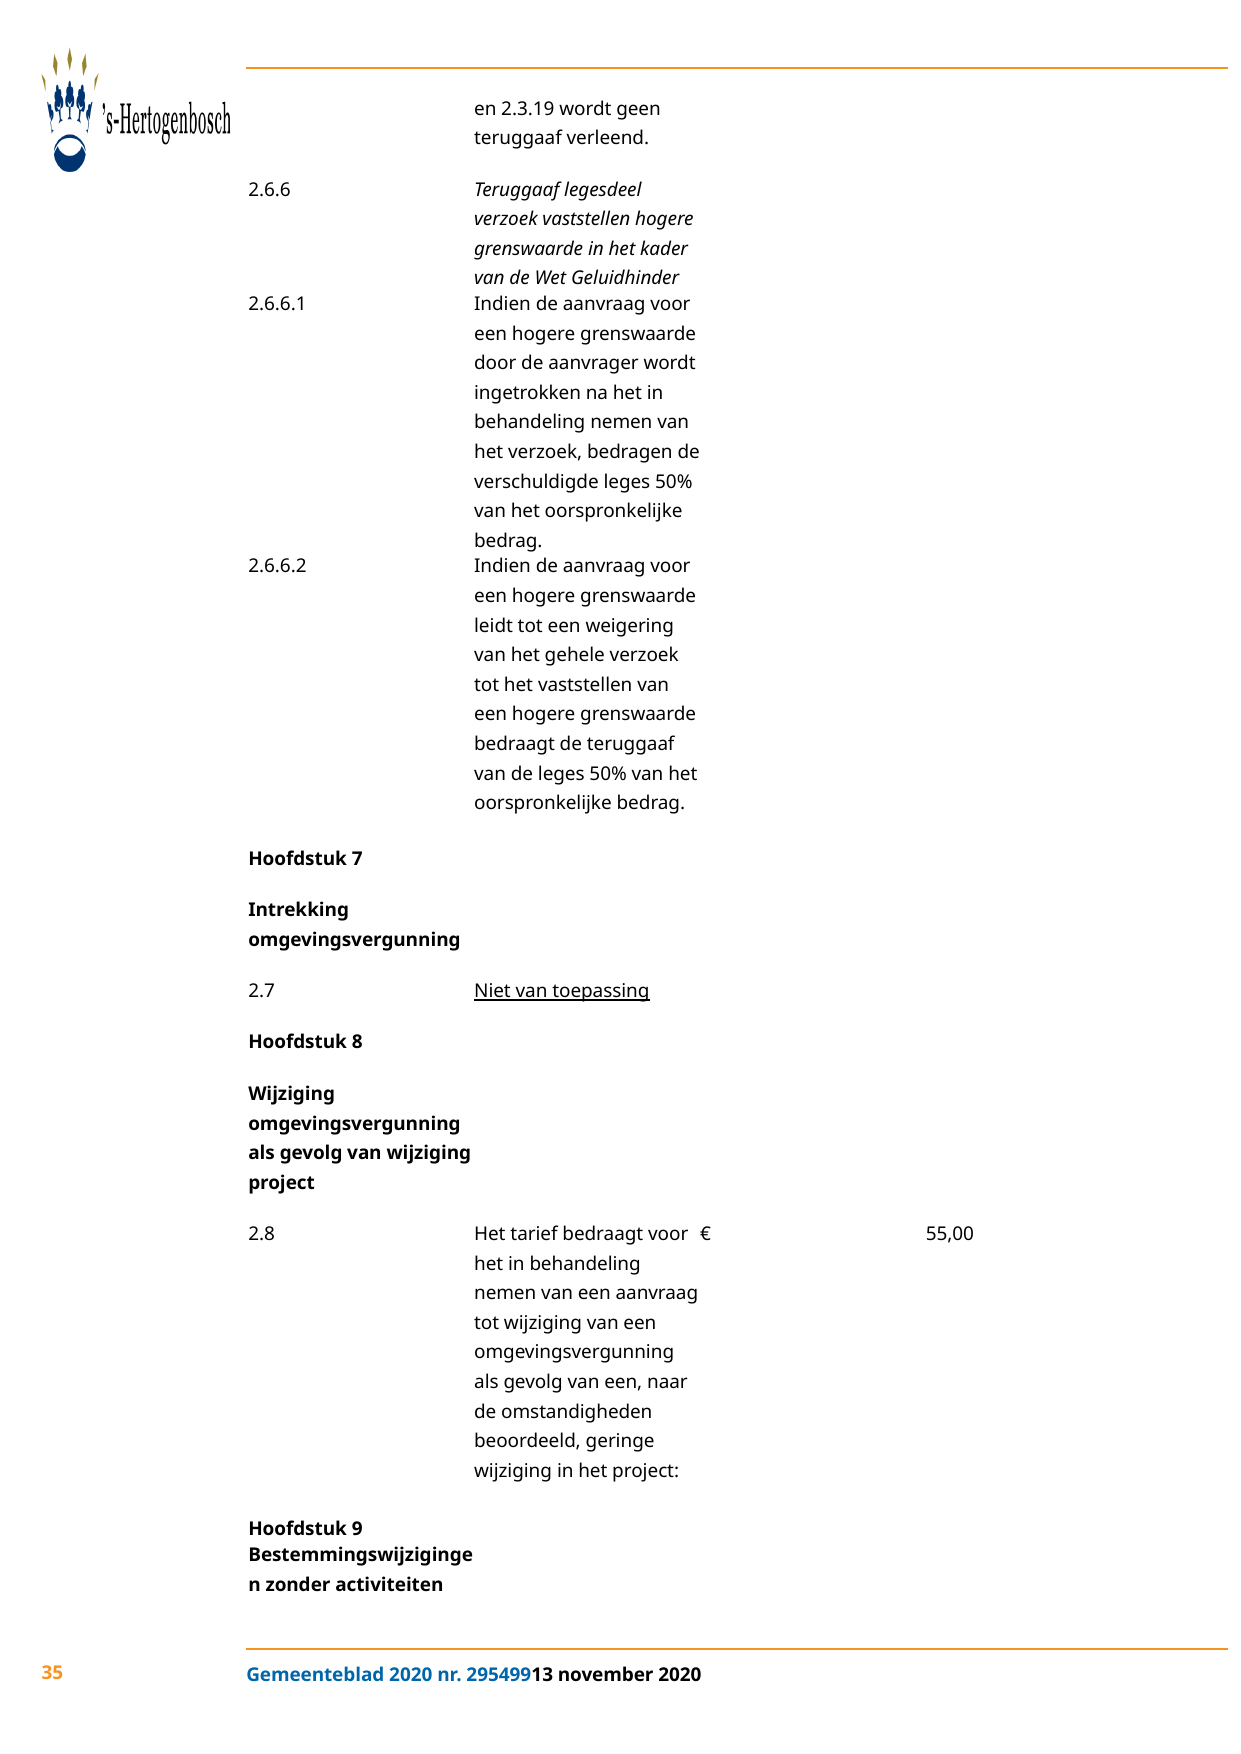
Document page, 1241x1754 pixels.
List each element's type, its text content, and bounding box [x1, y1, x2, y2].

table_cell [248, 95, 474, 150]
table_cell Hoofdstuk 7 [248, 815, 474, 870]
table_cell [926, 553, 1152, 815]
table_cell Niet van toepassing [474, 977, 700, 1003]
table_cell [700, 176, 926, 290]
table_cell 2.8 [248, 1220, 474, 1483]
table_cell [248, 150, 474, 176]
table_cell [926, 95, 1152, 150]
table_cell [248, 1195, 474, 1220]
table_cell Hoofdstuk 8 [248, 1029, 474, 1054]
table_cell [700, 95, 926, 150]
table_cell Indien de aanvraag voor een hogere grenswaarde leidt tot een weigering van het gehele verzoek tot het vaststellen van een hogere grenswaarde bedraagt de teruggaaf van de leges 50% van het oorspronkelijke bedrag. [474, 553, 700, 815]
table_cell Wijziging omgevingsvergunning als gevolg van wijziging project [248, 1080, 474, 1194]
table_cell [474, 150, 700, 176]
table_cell [926, 176, 1152, 290]
table_cell [700, 290, 926, 553]
table_cell 2.6.6.1 [248, 290, 474, 553]
table_cell [926, 290, 1152, 553]
table_cell [248, 951, 474, 977]
table_cell [700, 553, 926, 815]
table_cell Bestemmingswijzigingen zonder activiteiten [248, 1541, 474, 1597]
table_cell 2.6.6 [248, 176, 474, 290]
table_cell [926, 977, 1152, 1003]
table_cell [248, 1003, 474, 1029]
table_cell 55,00 [926, 1220, 1152, 1483]
table_cell Indien de aanvraag voor een hogere grenswaarde door de aanvrager wordt ingetrokken na het in behandeling nemen van het verzoek, bedragen de verschuldigde leges 50% van het oorspronkelijke bedrag. [474, 290, 700, 553]
table_cell [926, 150, 1152, 176]
table_cell 2.7 [248, 977, 474, 1003]
table_cell 2.6.6.2 [248, 553, 474, 815]
table_cell [248, 1054, 474, 1080]
table_cell [248, 870, 474, 896]
table_cell Teruggaaf legesdeel verzoek vaststellen hogere grenswaarde in het kader van de Wet Geluidhinder [474, 176, 700, 290]
picture [41, 47, 231, 172]
table_cell [700, 977, 926, 1003]
table_cell [700, 150, 926, 176]
table_cell en 2.3.19 wordt geen teruggaaf verleend. [474, 95, 700, 150]
table_header Hoofdstuk 9 [248, 1516, 474, 1541]
table_cell Intrekking omgevingsvergunning [248, 896, 474, 951]
table_cell Het tarief bedraagt voor het in behandeling nemen van een aanvraag tot wijziging van een omgevingsvergunning als gevolg van een, naar de omstandigheden beoordeeld, geringe wijziging in het project: [474, 1220, 700, 1483]
table_cell € [700, 1220, 926, 1483]
